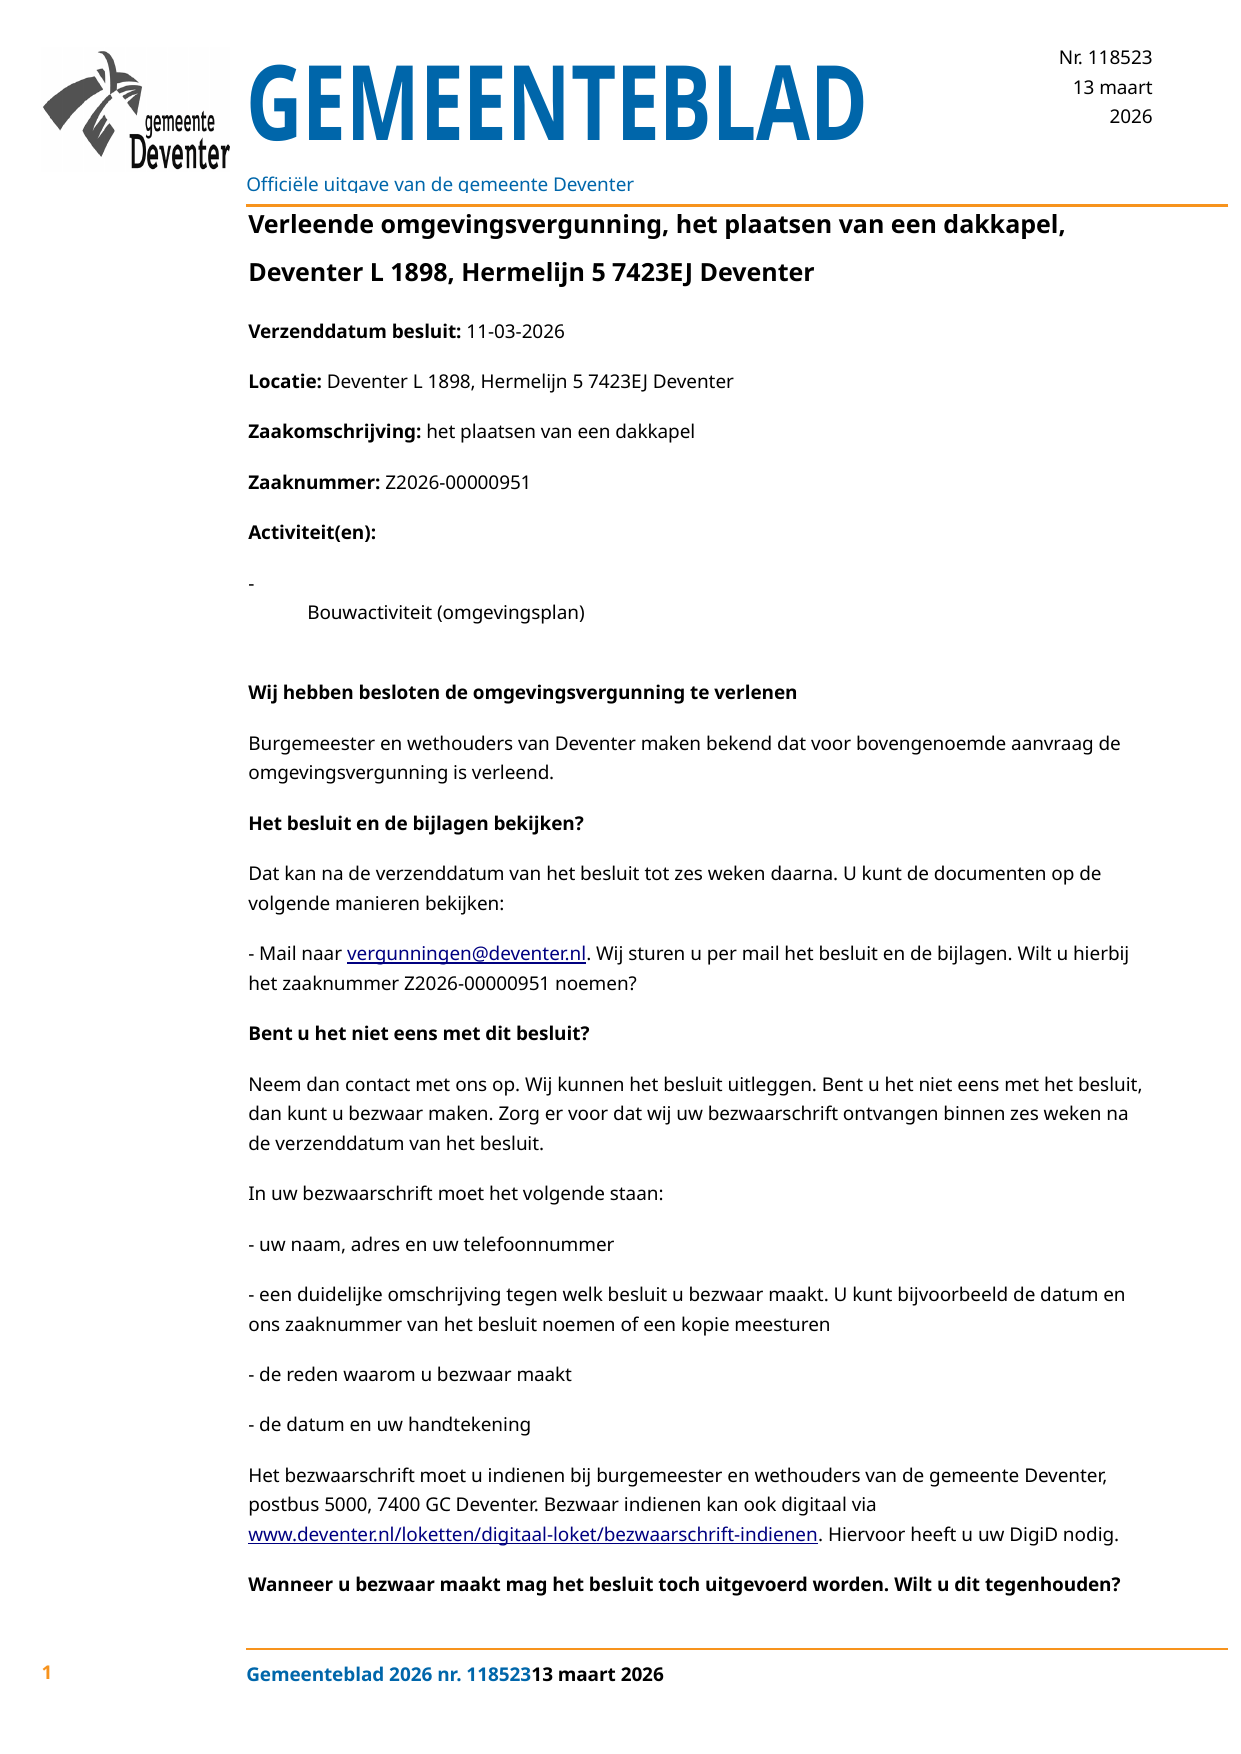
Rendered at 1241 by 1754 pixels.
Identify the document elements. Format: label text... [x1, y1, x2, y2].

text Wanneer u bezwaar maakt mag het besluit toch uitgevoerd worden. Wilt u dit tegenhouden? [248, 1572, 1152, 1597]
text - Mail naar vergunningen@deventer.nl. Wij sturen u per mail het besluit en de bijlagen. Wilt u hierbij het zaaknummer Z2026-00000951 noemen? [248, 940, 1152, 996]
text Neem dan contact met ons op. Wij kunnen het besluit uitleggen. Bent u het niet eens met het besluit, dan kunt u bezwaar maken. Zorg er voor dat wij uw bezwaarschrift ontvangen binnen zes weken na de verzenddatum van het besluit. [248, 1071, 1152, 1156]
text Burgemeester en wethouders van Deventer maken bekend dat voor bovengenoemde aanvraag de omgevingsvergunning is verleend. [248, 730, 1152, 785]
text - de datum en uw handtekening [248, 1412, 1152, 1437]
text Locatie: Deventer L 1898, Hermelijn 5 7423EJ Deventer [248, 368, 1152, 394]
text Dat kan na de verzenddatum van het besluit tot zes weken daarna. U kunt de documenten op de volgende manieren bekijken: [248, 860, 1152, 916]
text Zaaknummer: Z2026-00000951 [248, 469, 1152, 495]
text In uw bezwaarschrift moet het volgende staan: [248, 1180, 1152, 1206]
list Bouwactiviteit (omgevingsplan) [248, 599, 1152, 625]
picture [41, 47, 231, 172]
text Verleende omgevingsvergunning, het plaatsen van een dakkapel, Deventer L 1898, Hermelijn 5 7423EJ Deventer [248, 207, 1152, 288]
text Wij hebben besloten de omgevingsvergunning te verlenen [248, 679, 1152, 705]
text - uw naam, adres en uw telefoonnummer [248, 1231, 1152, 1257]
text Het besluit en de bijlagen bekijken? [248, 810, 1152, 836]
text - de reden waarom u bezwaar maakt [248, 1361, 1152, 1387]
text Zaakomschrijving: het plaatsen van een dakkapel [248, 419, 1152, 444]
text Het bezwaarschrift moet u indienen bij burgemeester en wethouders van de gemeente Deventer, postbus 5000, 7400 GC Deventer. Bezwaar indienen kan ook digitaal via www.deventer.nl/loketten/digitaal-loket/bezwaarschrift-indienen. Hiervoor heeft u uw DigiD nodig. [248, 1462, 1152, 1547]
text Verzenddatum besluit: 11-03-2026 [248, 318, 1152, 344]
text Bent u het niet eens met dit besluit? [248, 1020, 1152, 1046]
text Activiteit(en): [248, 519, 1152, 545]
text - een duidelijke omschrijving tegen welk besluit u bezwaar maakt. U kunt bijvoorbeeld de datum en ons zaaknummer van het besluit noemen of een kopie meesturen [248, 1281, 1152, 1337]
